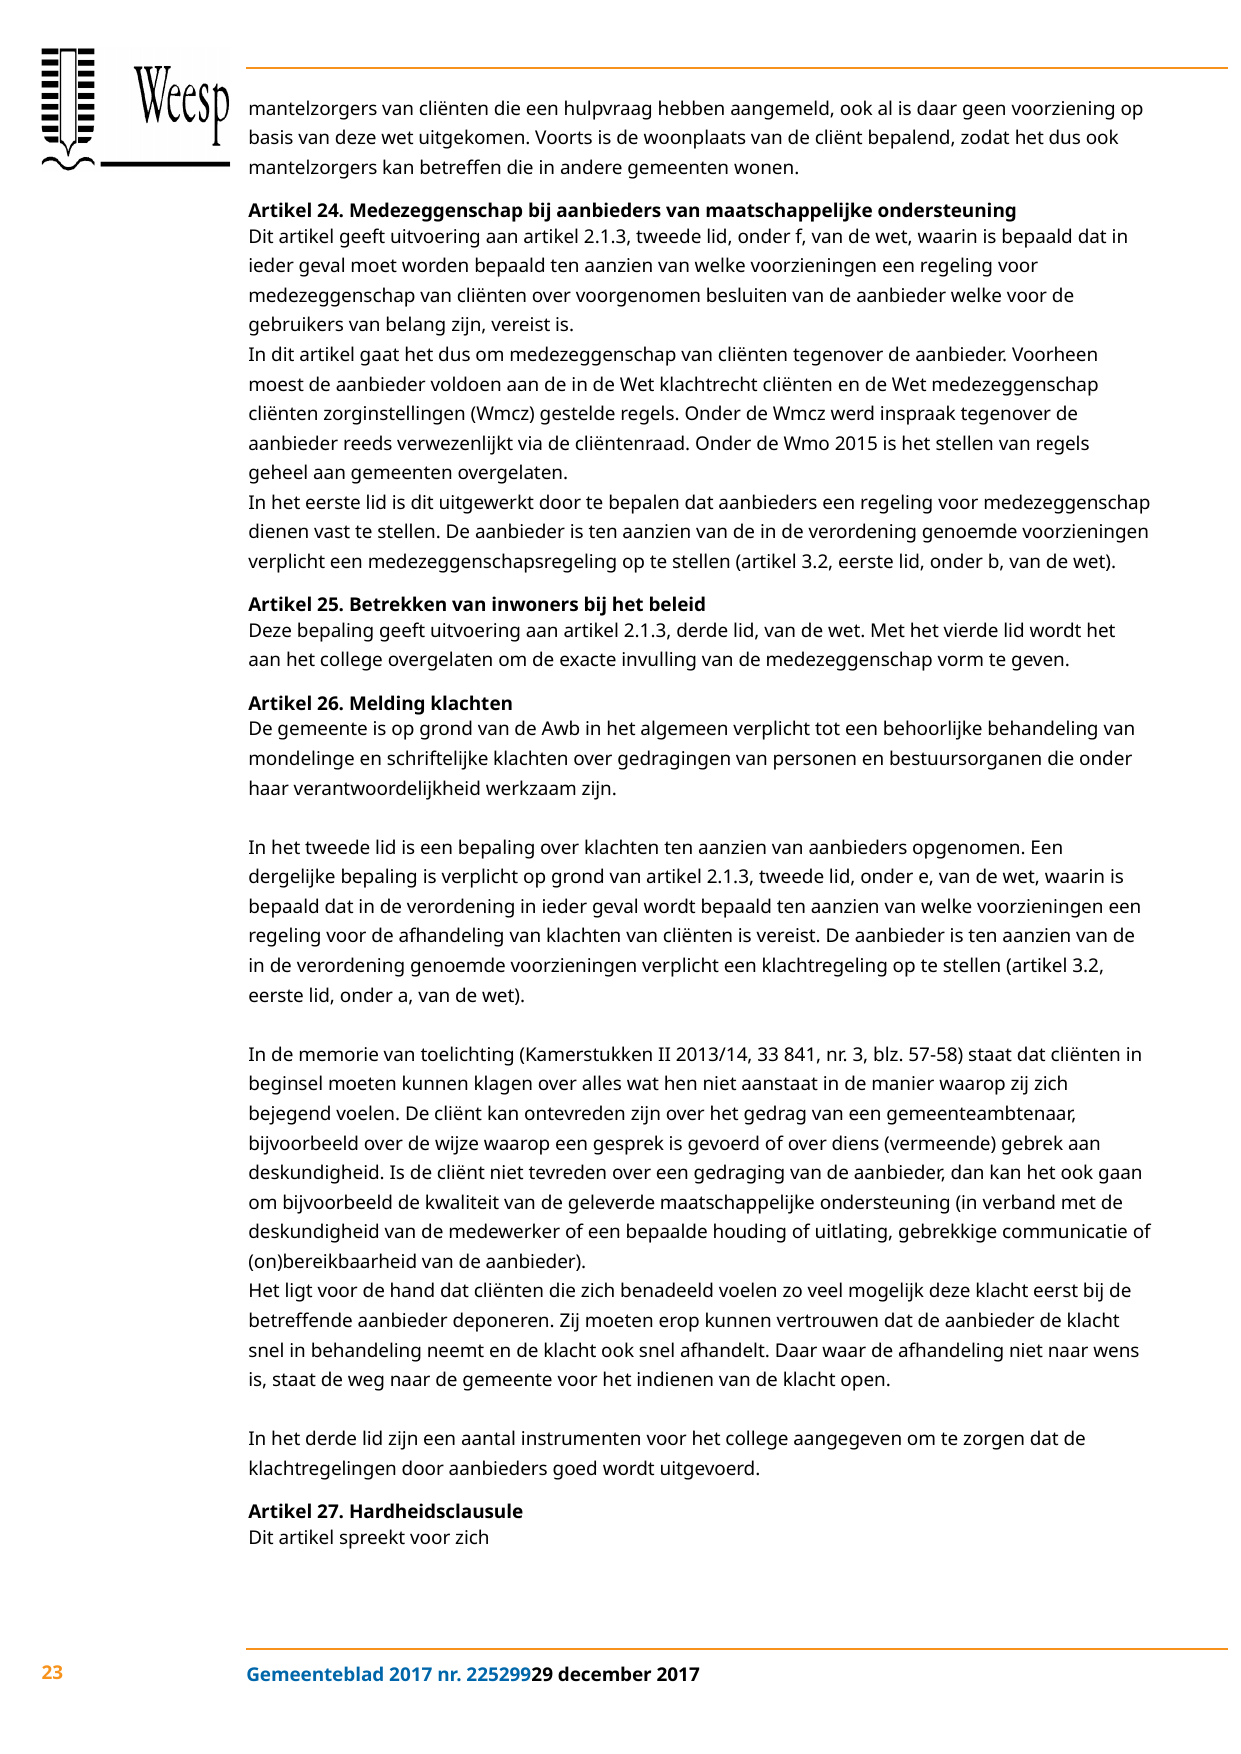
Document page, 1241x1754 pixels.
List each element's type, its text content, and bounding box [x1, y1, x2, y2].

text mantelzorgers van cliënten die een hulpvraag hebben aangemeld, ook al is daar geen voorziening op basis van deze wet uitgekomen. Voorts is de woonplaats van de cliënt bepalend, zodat het dus ook mantelzorgers kan betreffen die in andere gemeenten wonen. [248, 95, 1152, 180]
text Artikel 25. Betrekken van inwoners bij het beleid [248, 591, 1152, 617]
text In het tweede lid is een bepaling over klachten ten aanzien van aanbieders opgenomen. Een dergelijke bepaling is verplicht op grond van artikel 2.1.3, tweede lid, onder e, van de wet, waarin is bepaald dat in de verordening in ieder geval wordt bepaald ten aanzien van welke voorzieningen een regeling voor de afhandeling van klachten van cliënten is vereist. De aanbieder is ten aanzien van de in de verordening genoemde voorzieningen verplicht een klachtregeling op te stellen (artikel 3.2, eerste lid, onder a, van de wet). [248, 834, 1152, 1007]
text Artikel 24. Medezeggenschap bij aanbieders van maatschappelijke ondersteuning [248, 197, 1152, 223]
text Dit artikel spreekt voor zich [248, 1524, 1152, 1550]
text In de memorie van toelichting (Kamerstukken II 2013/14, 33 841, nr. 3, blz. 57-58) staat dat cliënten in beginsel moeten kunnen klagen over alles wat hen niet aanstaat in de manier waarop zij zich bejegend voelen. De cliënt kan ontevreden zijn over het gedrag van een gemeenteambtenaar, bijvoorbeeld over de wijze waarop een gesprek is gevoerd of over diens (vermeende) gebrek aan deskundigheid. Is de cliënt niet tevreden over een gedraging van de aanbieder, dan kan het ook gaan om bijvoorbeeld de kwaliteit van de geleverde maatschappelijke ondersteuning (in verband met de deskundigheid van de medewerker of een bepaalde houding of uitlating, gebrekkige communicatie of (on)bereikbaarheid van de aanbieder). [248, 1041, 1152, 1274]
text Artikel 27. Hardheidsclausule [248, 1498, 1152, 1524]
text Het ligt voor de hand dat cliënten die zich benadeeld voelen zo veel mogelijk deze klacht eerst bij de betreffende aanbieder deponeren. Zij moeten erop kunnen vertrouwen dat de aanbieder de klacht snel in behandeling neemt en de klacht ook snel afhandelt. Daar waar de afhandeling niet naar wens is, staat de weg naar de gemeente voor het indienen van de klacht open. [248, 1278, 1152, 1392]
text De gemeente is op grond van de Awb in het algemeen verplicht tot een behoorlijke behandeling van mondelinge en schriftelijke klachten over gedragingen van personen en bestuursorganen die onder haar verantwoordelijkheid werkzaam zijn. [248, 716, 1152, 800]
text Deze bepaling geeft uitvoering aan artikel 2.1.3, derde lid, van de wet. Met het vierde lid wordt het aan het college overgelaten om de exacte invulling van de medezeggenschap vorm te geven. [248, 617, 1152, 672]
text In het eerste lid is dit uitgewerkt door te bepalen dat aanbieders een regeling voor medezeggenschap dienen vast te stellen. De aanbieder is ten aanzien van de in de verordening genoemde voorzieningen verplicht een medezeggenschapsregeling op te stellen (artikel 3.2, eerste lid, onder b, van de wet). [248, 489, 1152, 574]
picture [41, 47, 231, 172]
text In het derde lid zijn een aantal instrumenten voor het college aangegeven om te zorgen dat de klachtregelingen door aanbieders goed wordt uitgevoerd. [248, 1426, 1152, 1481]
text Dit artikel geeft uitvoering aan artikel 2.1.3, tweede lid, onder f, van de wet, waarin is bepaald dat in ieder geval moet worden bepaald ten aanzien van welke voorzieningen een regeling voor medezeggenschap van cliënten over voorgenomen besluiten van de aanbieder welke voor de gebruikers van belang zijn, vereist is. [248, 223, 1152, 337]
text In dit artikel gaat het dus om medezeggenschap van cliënten tegenover de aanbieder. Voorheen moest de aanbieder voldoen aan de in de Wet klachtrecht cliënten en de Wet medezeggenschap cliënten zorginstellingen (Wmcz) gestelde regels. Onder de Wmcz werd inspraak tegenover de aanbieder reeds verwezenlijkt via de cliëntenraad. Onder de Wmo 2015 is het stellen van regels geheel aan gemeenten overgelaten. [248, 341, 1152, 485]
text Artikel 26. Melding klachten [248, 690, 1152, 716]
